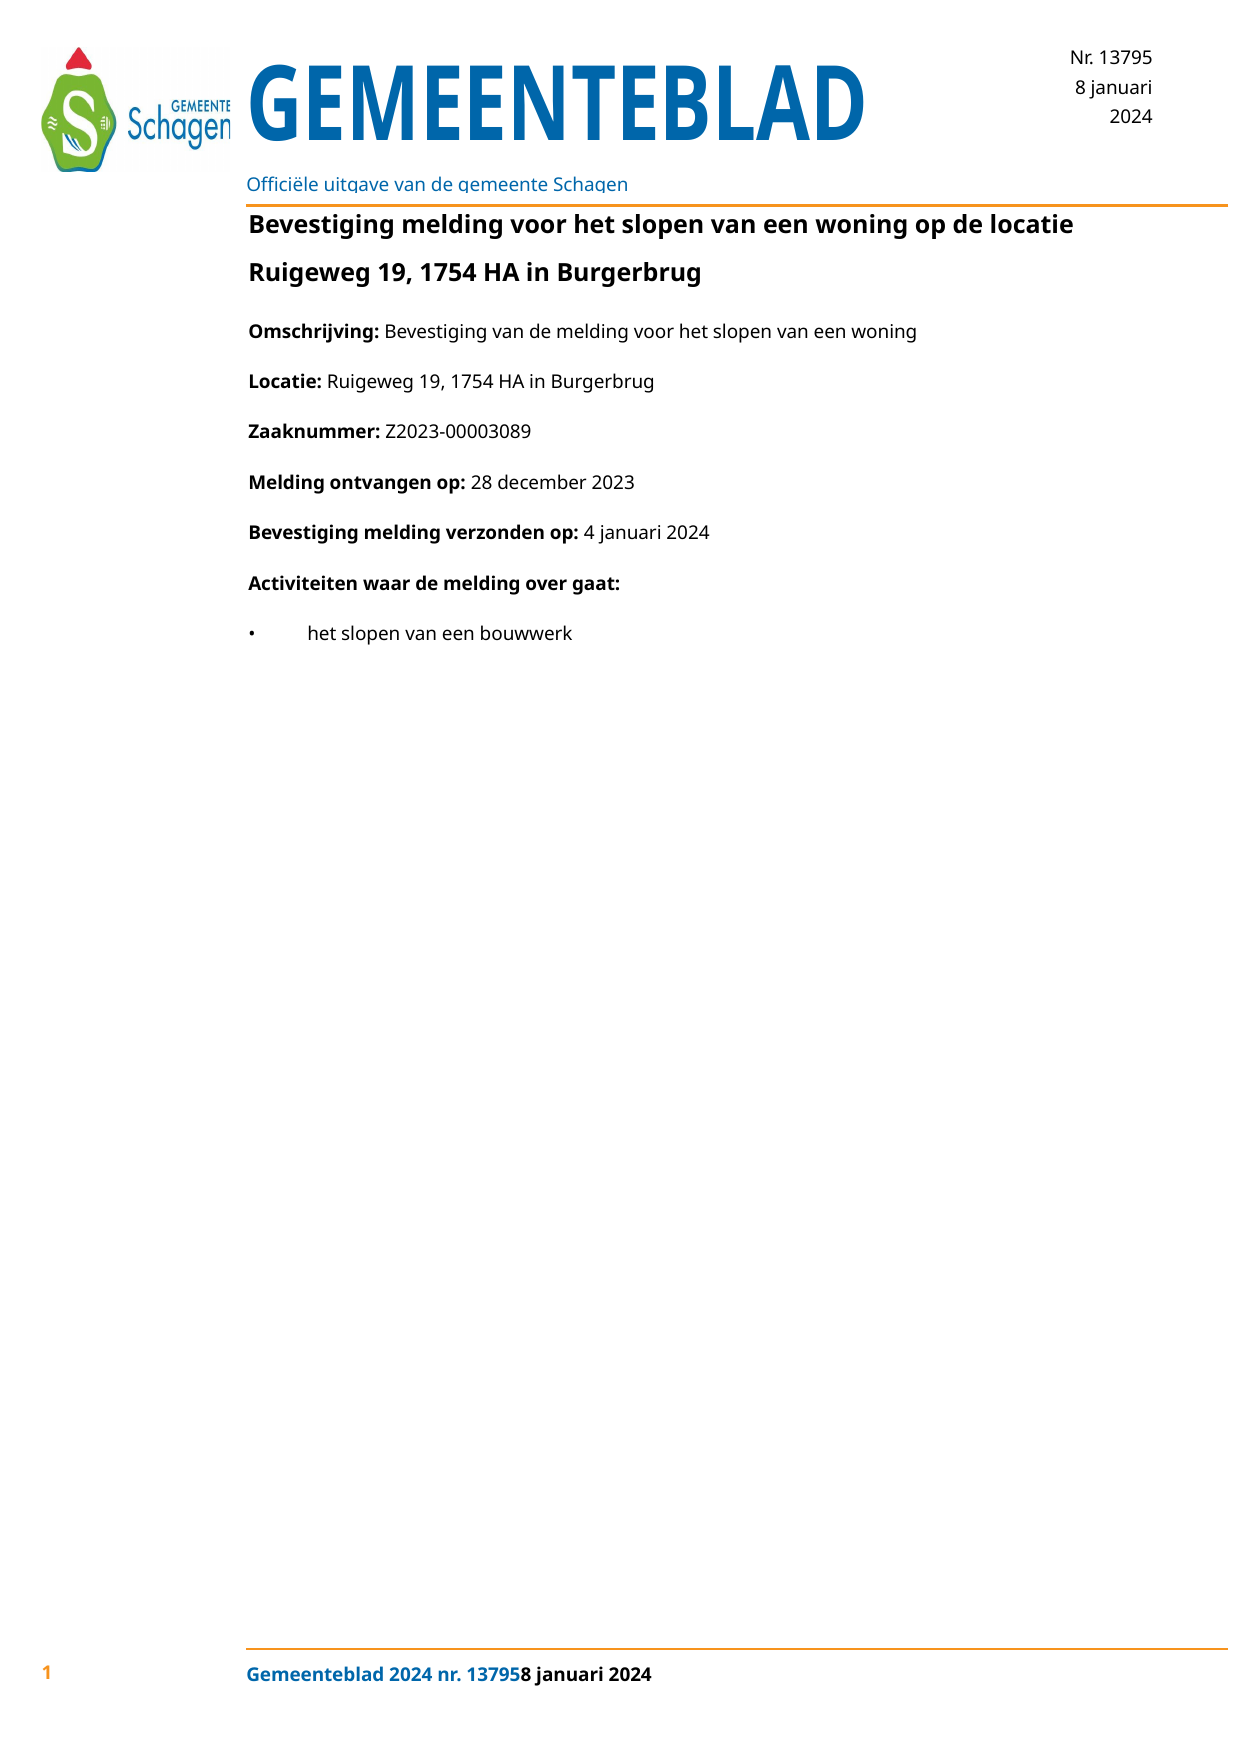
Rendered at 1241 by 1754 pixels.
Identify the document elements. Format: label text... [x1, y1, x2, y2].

text Bevestiging melding voor het slopen van een woning op de locatie Ruigeweg 19, 1754 HA in Burgerbrug [248, 207, 1152, 288]
text Zaaknummer: Z2023-00003089 [248, 419, 1152, 444]
list het slopen van een bouwwerk [248, 620, 1152, 646]
text Melding ontvangen op: 28 december 2023 [248, 469, 1152, 495]
text Omschrijving: Bevestiging van de melding voor het slopen van een woning [248, 318, 1152, 344]
text Bevestiging melding verzonden op: 4 januari 2024 [248, 519, 1152, 545]
picture [41, 47, 231, 172]
text Activiteiten waar de melding over gaat: [248, 570, 1152, 596]
text Locatie: Ruigeweg 19, 1754 HA in Burgerbrug [248, 368, 1152, 394]
